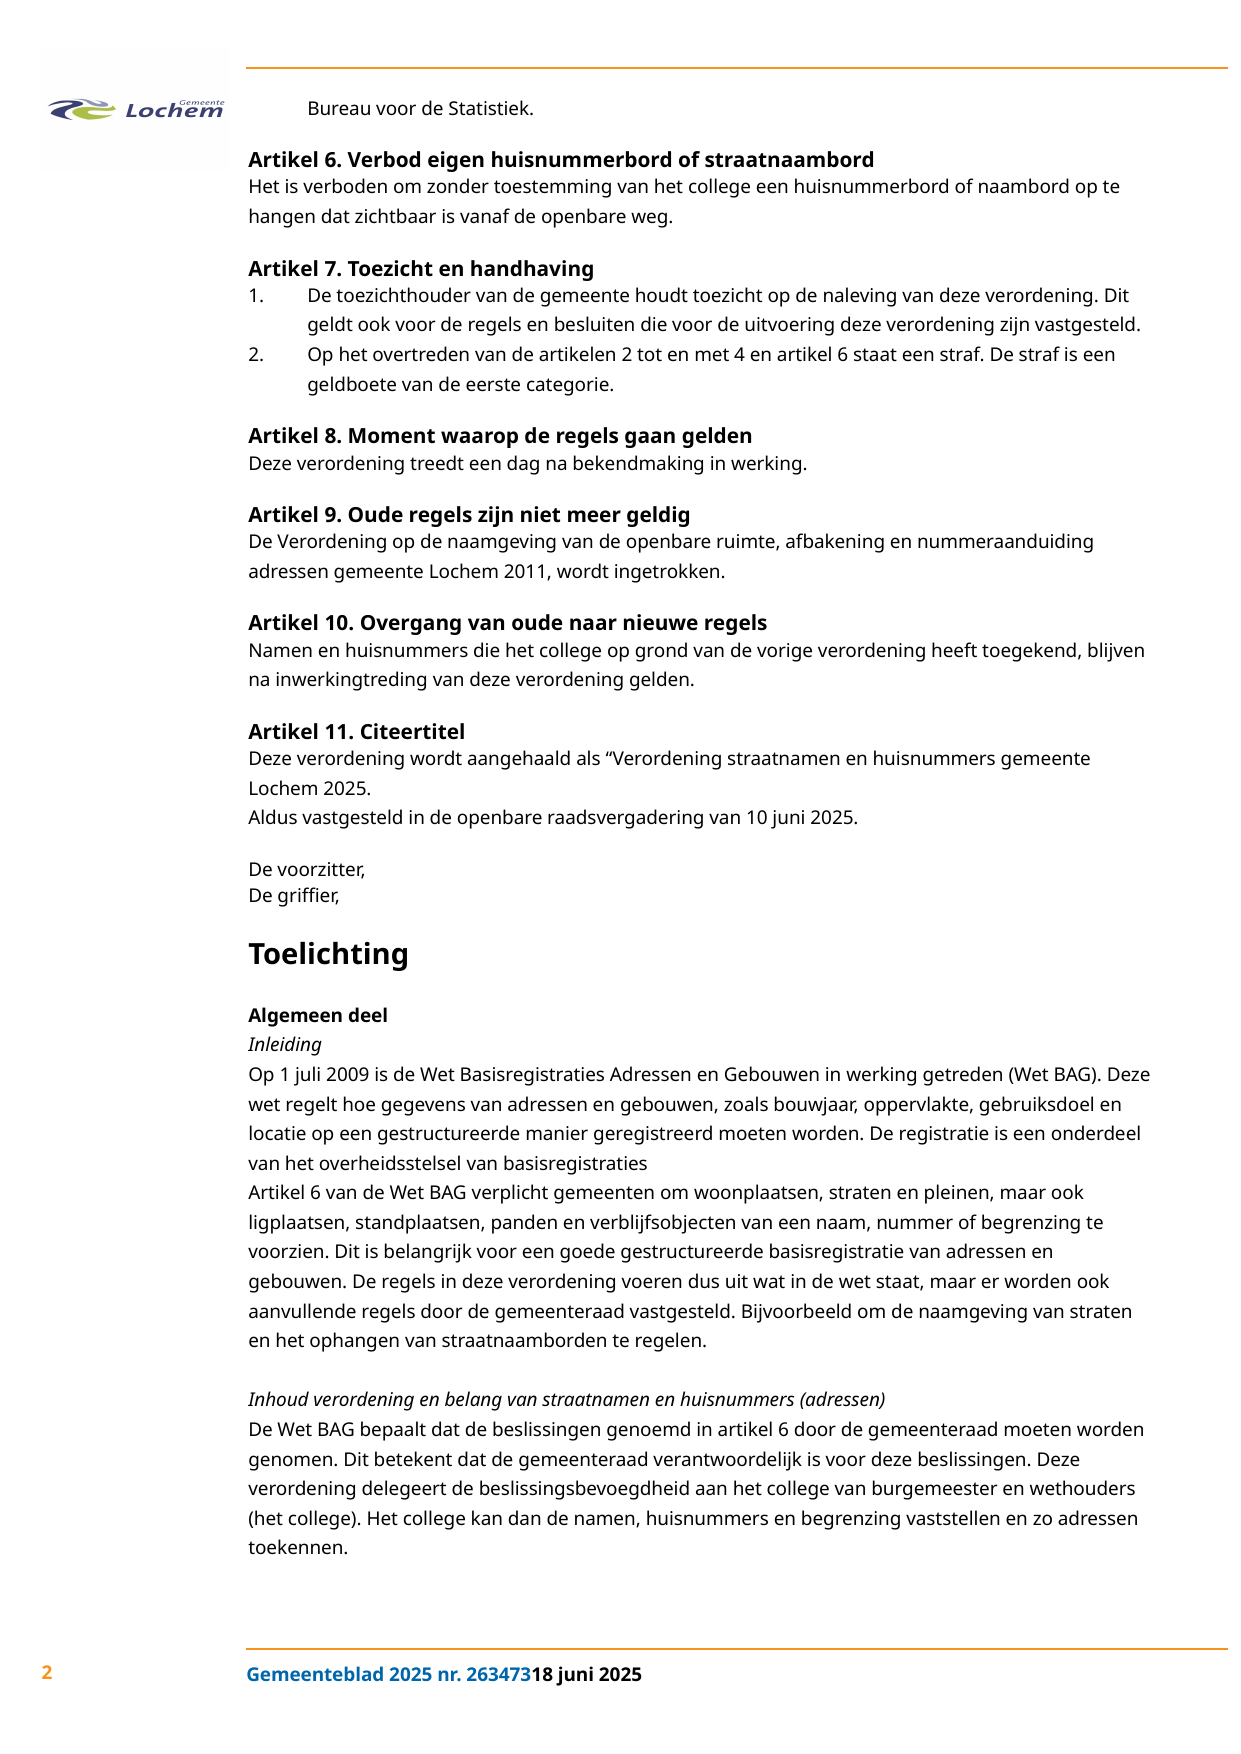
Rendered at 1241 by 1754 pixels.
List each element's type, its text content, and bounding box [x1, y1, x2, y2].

text De Wet BAG bepaalt dat de beslissingen genoemd in artikel 6 door de gemeenteraad moeten worden genomen. Dit betekent dat de gemeenteraad verantwoordelijk is voor deze beslissingen. Deze verordening delegeert de beslissingsbevoegdheid aan het college van burgemeester en wethouders (het college). Het college kan dan de namen, huisnummers en begrenzing vaststellen en zo adressen toekennen. [248, 1416, 1152, 1560]
text Artikel 6 van de Wet BAG verplicht gemeenten om woonplaatsen, straten en pleinen, maar ook ligplaatsen, standplaatsen, panden en verblijfsobjecten van een naam, nummer of begrenzing te voorzien. Dit is belangrijk voor een goede gestructureerde basisregistratie van adressen en gebouwen. De regels in deze verordening voeren dus uit wat in de wet staat, maar er worden ook aanvullende regels door de gemeenteraad vastgesteld. Bijvoorbeeld om de naamgeving van straten en het ophangen van straatnaamborden te regelen. [248, 1179, 1152, 1353]
list Bureau voor de Statistiek. [248, 95, 1152, 121]
text Artikel 9. Oude regels zijn niet meer geldig [248, 500, 1152, 528]
text De griffier, [248, 882, 1152, 907]
text De voorzitter, [248, 856, 1152, 882]
text Aldus vastgesteld in de openbare raadsvergadering van 10 juni 2025. [248, 804, 1152, 830]
list Op het overtreden van de artikelen 2 tot en met 4 en artikel 6 staat een straf. De straf is een geldboete van de eerste categorie. [248, 341, 1152, 397]
text Op 1 juli 2009 is de Wet Basisregistraties Adressen en Gebouwen in werking getreden (Wet BAG). Deze wet regelt hoe gegevens van adressen en gebouwen, zoals bouwjaar, oppervlakte, gebruiksdoel en locatie op een gestructureerde manier geregistreerd moeten worden. De registratie is een onderdeel van het overheidsstelsel van basisregistraties [248, 1061, 1152, 1176]
text Deze verordening wordt aangehaald als “Verordening straatnamen en huisnummers gemeente Lochem 2025. [248, 745, 1152, 801]
text Inhoud verordening en belang van straatnamen en huisnummers (adressen) [248, 1387, 1152, 1412]
text Inleiding [248, 1032, 1152, 1057]
text Deze verordening treedt een dag na bekendmaking in werking. [248, 450, 1152, 475]
text Artikel 6. Verbod eigen huisnummerbord of straatnaambord [248, 145, 1152, 174]
picture [41, 47, 231, 172]
text Het is verboden om zonder toestemming van het college een huisnummerbord of naambord op te hangen dat zichtbaar is vanaf de openbare weg. [248, 174, 1152, 229]
text De Verordening op de naamgeving van de openbare ruimte, afbakening en nummeraanduiding adressen gemeente Lochem 2011, wordt ingetrokken. [248, 528, 1152, 584]
text Toelichting [248, 933, 1152, 973]
text Algemeen deel [248, 1002, 1152, 1028]
text Artikel 7. Toezicht en handhaving [248, 254, 1152, 282]
text Artikel 11. Citeertitel [248, 717, 1152, 745]
text Artikel 10. Overgang van oude naar nieuwe regels [248, 608, 1152, 637]
text Artikel 8. Moment waarop de regels gaan gelden [248, 421, 1152, 450]
list De toezichthouder van de gemeente houdt toezicht op de naleving van deze verordening. Dit geldt ook voor de regels en besluiten die voor de uitvoering deze verordening zijn vastgesteld. [248, 282, 1152, 337]
text Namen en huisnummers die het college op grond van de vorige verordening heeft toegekend, blijven na inwerkingtreding van deze verordening gelden. [248, 637, 1152, 692]
